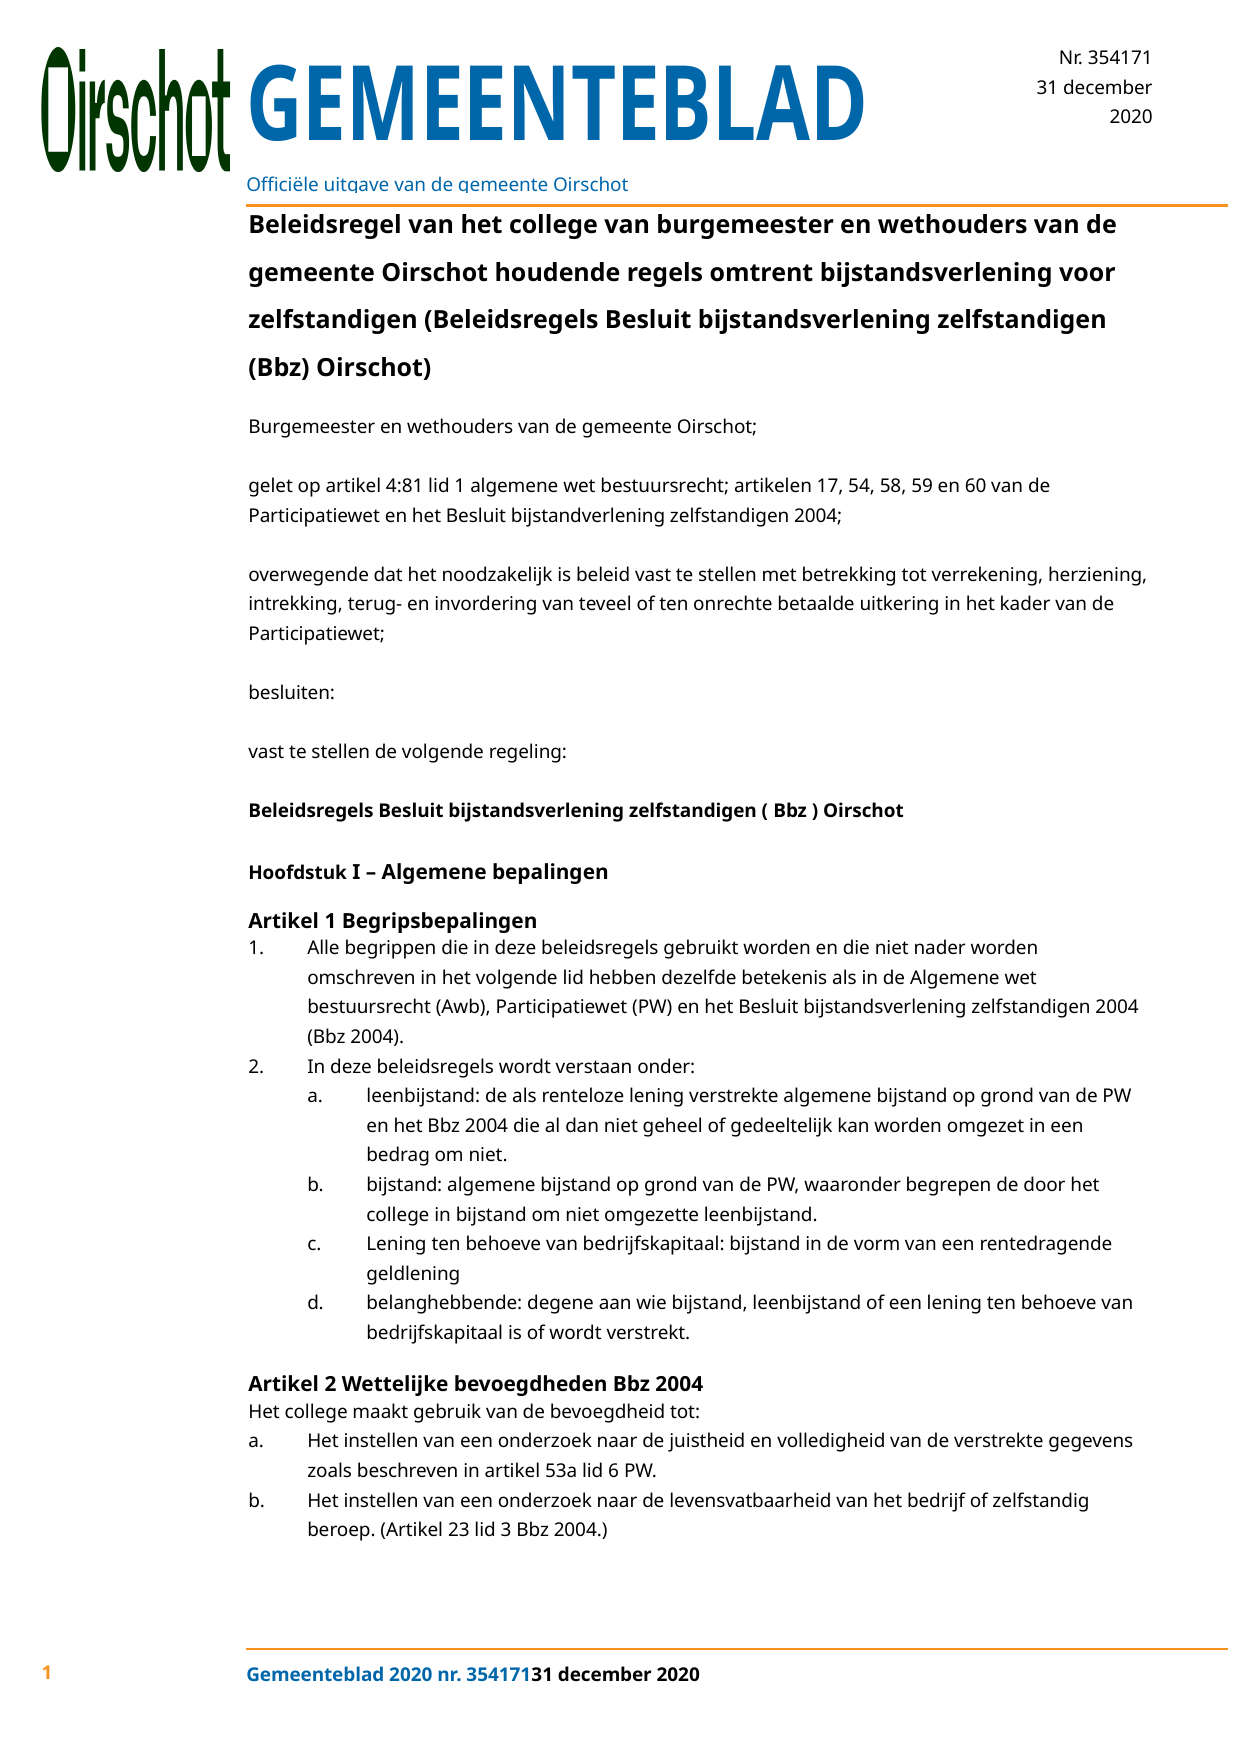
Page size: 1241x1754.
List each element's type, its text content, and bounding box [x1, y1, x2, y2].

text besluiten: [248, 679, 1152, 705]
list leenbijstand: de als renteloze lening verstrekte algemene bijstand op grond van de PW en het Bbz 2004 die al dan niet geheel of gedeeltelijk kan worden omgezet in een bedrag om niet. [307, 1082, 1152, 1167]
picture [41, 47, 231, 172]
text Het college maakt gebruik van de bevoegdheid tot: [248, 1398, 1152, 1424]
text gelet op artikel 4:81 lid 1 algemene wet bestuursrecht; artikelen 17, 54, 58, 59 en 60 van de Participatiewet en het Besluit bijstandverlening zelfstandigen 2004; [248, 472, 1152, 528]
text vast te stellen de volgende regeling: [248, 738, 1152, 764]
text Beleidsregel van het college van burgemeester en wethouders van de gemeente Oirschot houdende regels omtrent bijstandsverlening voor zelfstandigen (Beleidsregels Besluit bijstandsverlening zelfstandigen (Bbz) Oirschot) [248, 207, 1152, 384]
list Het instellen van een onderzoek naar de levensvatbaarheid van het bedrijf of zelfstandig beroep. (Artikel 23 lid 3 Bbz 2004.) [248, 1487, 1152, 1542]
list bijstand: algemene bijstand op grond van de PW, waaronder begrepen de door het college in bijstand om niet omgezette leenbijstand. [307, 1171, 1152, 1227]
text Hoofdstuk I – Algemene bepalingen [248, 857, 1152, 885]
text Artikel 2 Wettelijke bevoegdheden Bbz 2004 [248, 1369, 1152, 1398]
list Het instellen van een onderzoek naar de juistheid en volledigheid van de verstrekte gegevens zoals beschreven in artikel 53a lid 6 PW. [248, 1428, 1152, 1483]
text Burgemeester en wethouders van de gemeente Oirschot; [248, 413, 1152, 439]
list belanghebbende: degene aan wie bijstand, leenbijstand of een lening ten behoeve van bedrijfskapitaal is of wordt verstrekt. [307, 1289, 1152, 1345]
text Beleidsregels Besluit bijstandsverlening zelfstandigen ( Bbz ) Oirschot [248, 798, 1152, 823]
list In deze beleidsregels wordt verstaan onder: [248, 1053, 1152, 1079]
text overwegende dat het noodzakelijk is beleid vast te stellen met betrekking tot verrekening, herziening, intrekking, terug- en invordering van teveel of ten onrechte betaalde uitkering in het kader van de Participatiewet; [248, 561, 1152, 646]
text Artikel 1 Begripsbepalingen [248, 906, 1152, 934]
list Alle begrippen die in deze beleidsregels gebruikt worden en die niet nader worden omschreven in het volgende lid hebben dezelfde betekenis als in de Algemene wet bestuursrecht (Awb), Participatiewet (PW) en het Besluit bijstandsverlening zelfstandigen 2004 (Bbz 2004). [248, 934, 1152, 1049]
list Lening ten behoeve van bedrijfskapitaal: bijstand in de vorm van een rentedragende geldlening [307, 1230, 1152, 1286]
